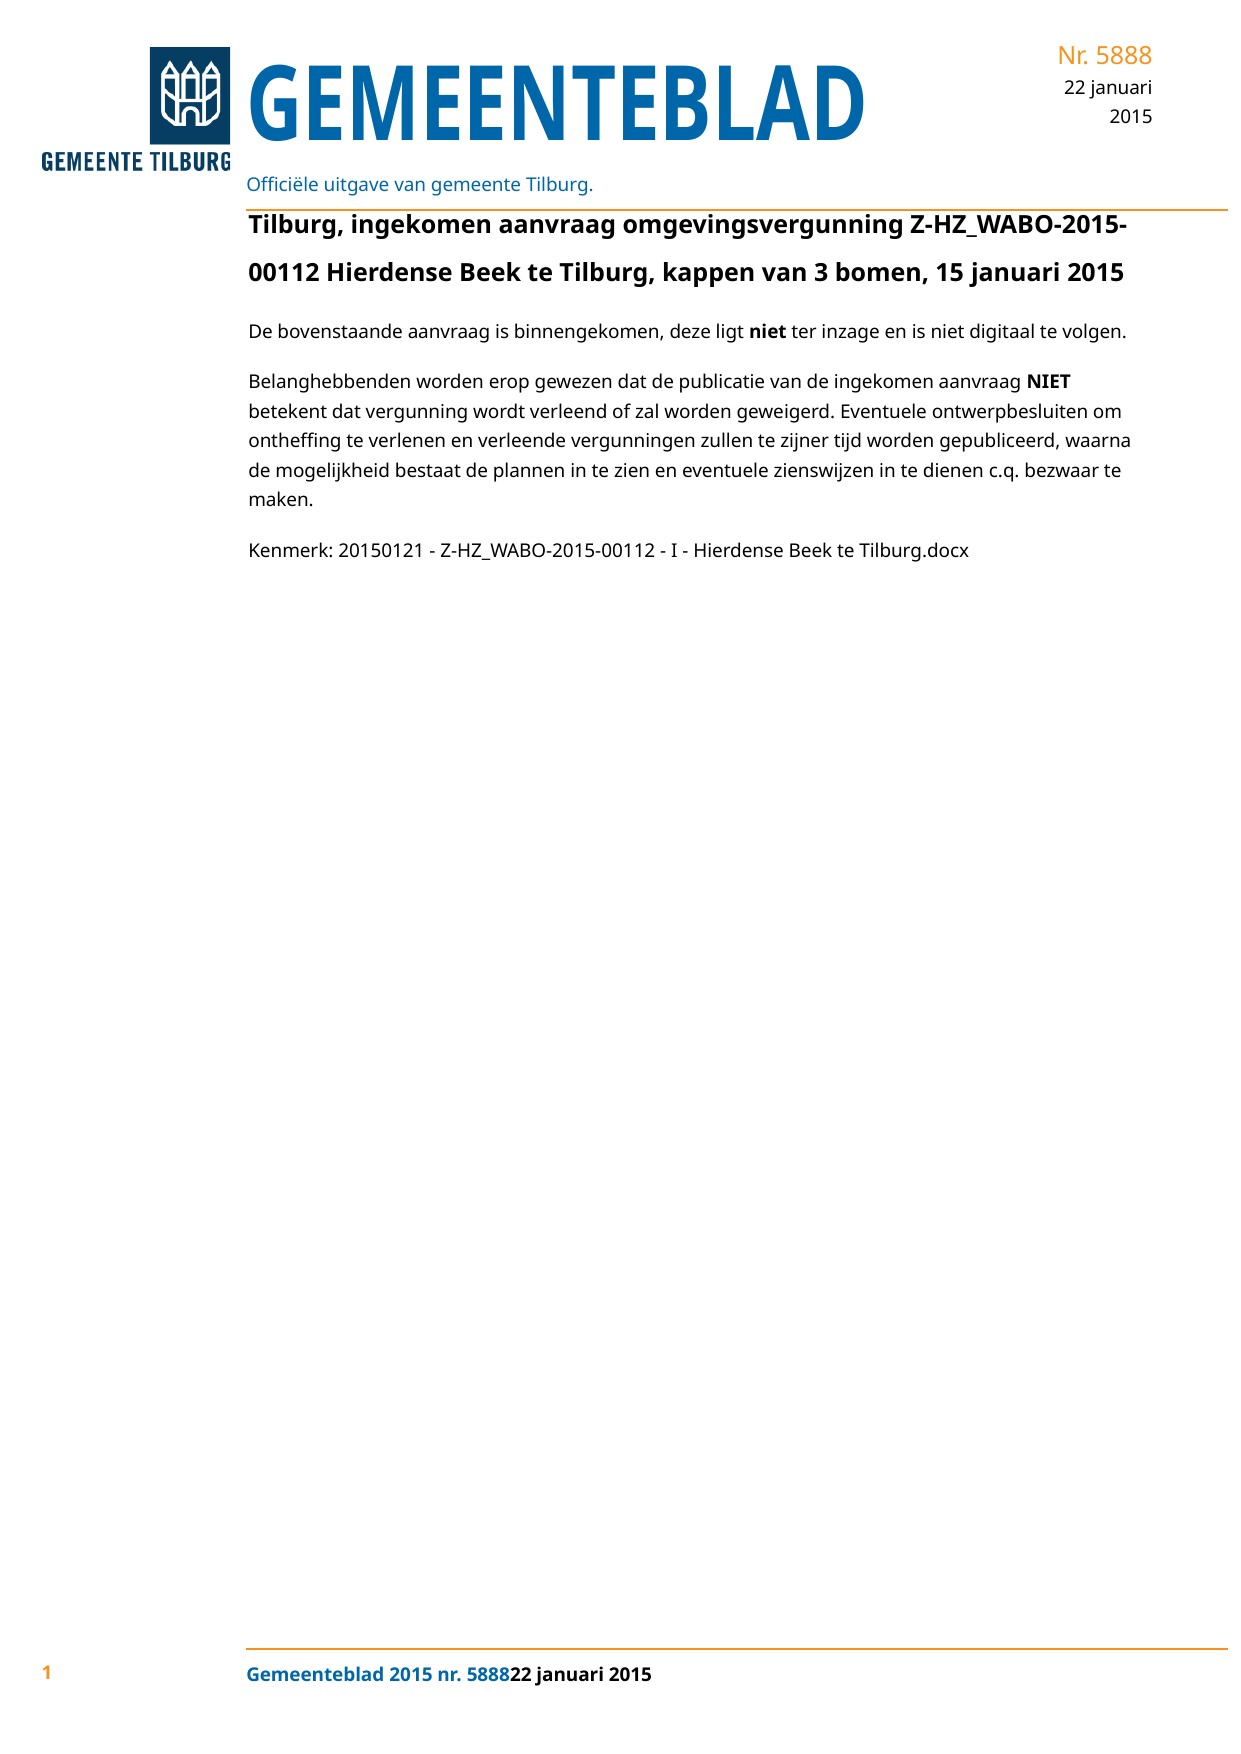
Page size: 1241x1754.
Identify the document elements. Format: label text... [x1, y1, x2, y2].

text Belanghebbenden worden erop gewezen dat de publicatie van de ingekomen aanvraag NIET betekent dat vergunning wordt verleend of zal worden geweigerd. Eventuele ontwerpbesluiten om ontheffing te verlenen en verleende vergunningen zullen te zijner tijd worden gepubliceerd, waarna de mogelijkheid bestaat de plannen in te zien en eventuele zienswijzen in te dienen c.q. bezwaar te maken. [248, 368, 1152, 512]
picture [41, 47, 231, 172]
text Kenmerk: 20150121 - Z-HZ_WABO-2015-00112 - I - Hierdense Beek te Tilburg.docx [248, 537, 1152, 563]
text Tilburg, ingekomen aanvraag omgevingsvergunning Z-HZ_WABO-2015-00112 Hierdense Beek te Tilburg, kappen van 3 bomen, 15 januari 2015 [248, 211, 1152, 288]
text De bovenstaande aanvraag is binnengekomen, deze ligt niet ter inzage en is niet digitaal te volgen. [248, 318, 1152, 344]
